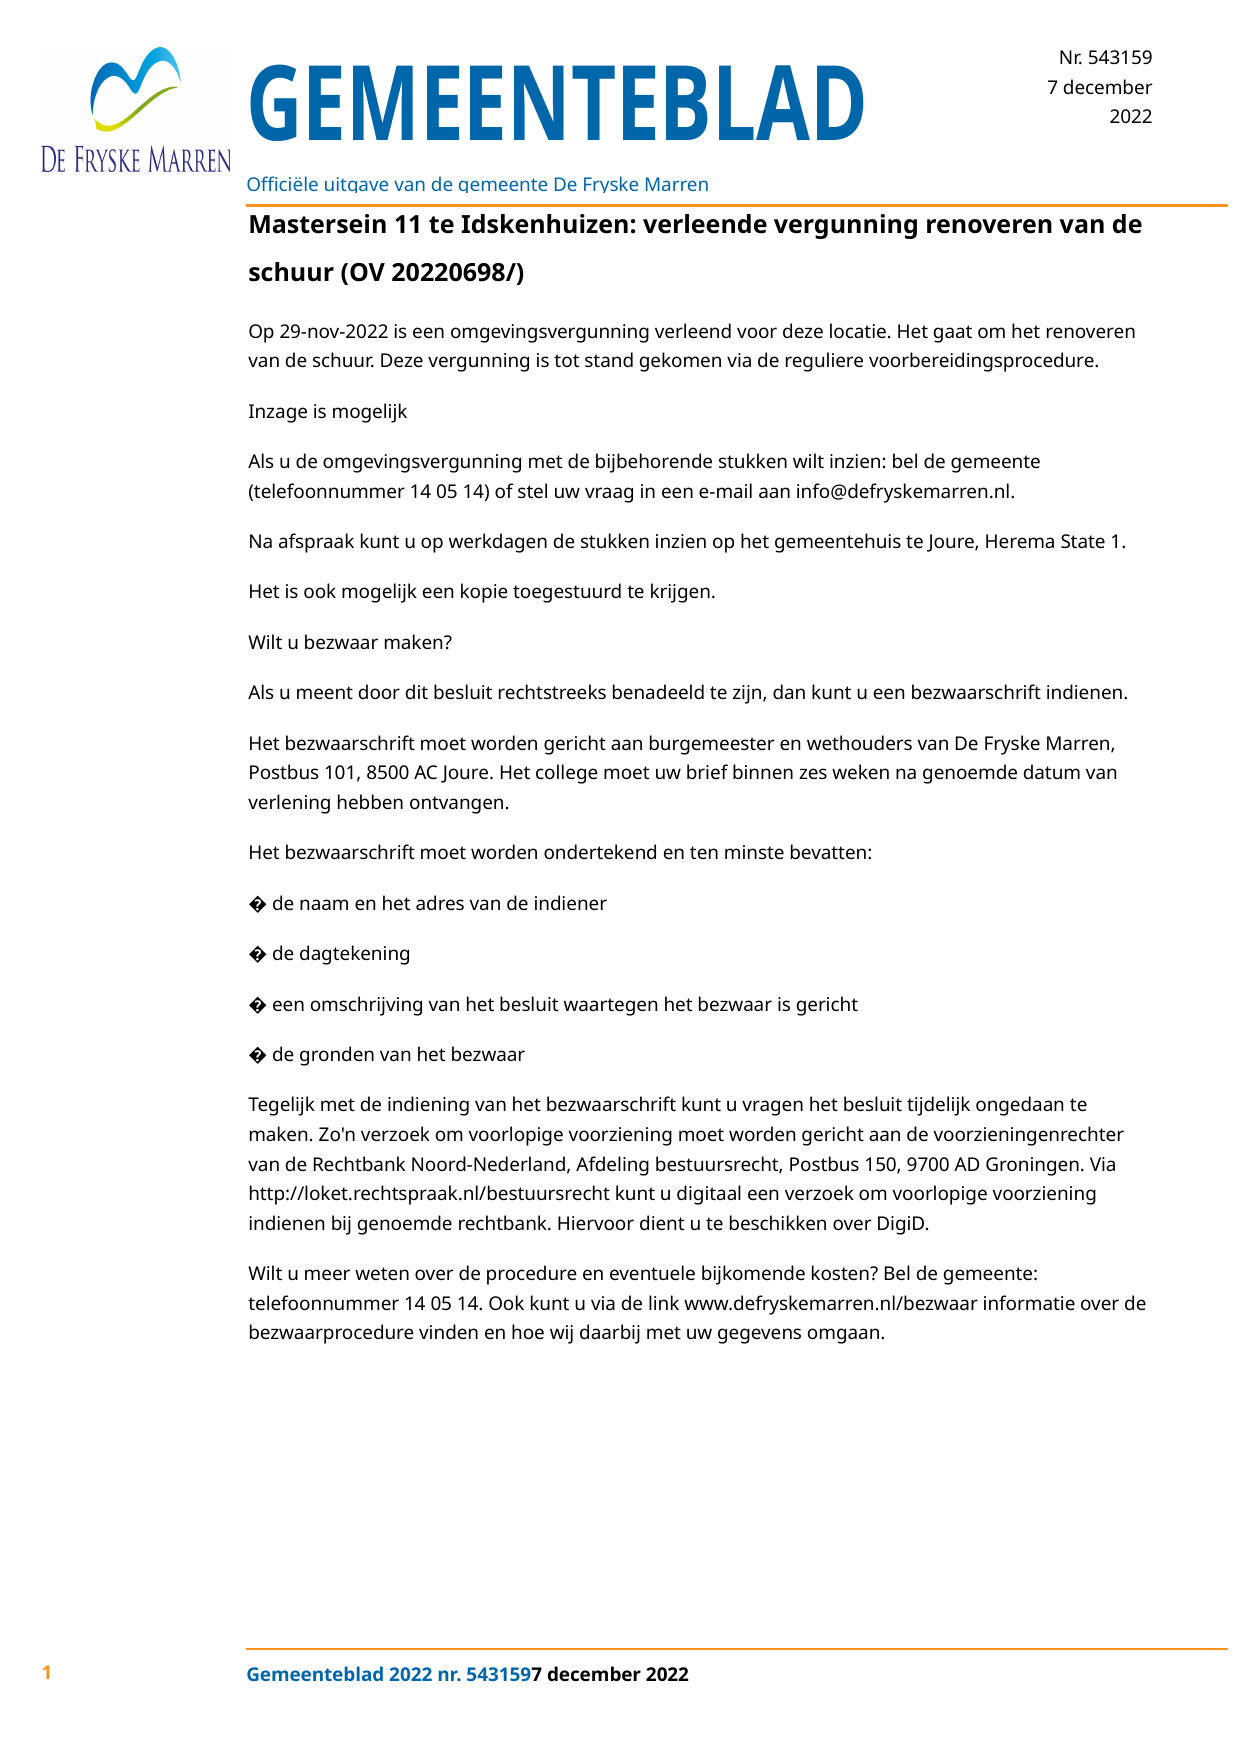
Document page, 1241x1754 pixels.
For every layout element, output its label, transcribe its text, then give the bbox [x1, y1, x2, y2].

text � de gronden van het bezwaar [248, 1041, 1152, 1067]
picture [41, 47, 231, 172]
text Na afspraak kunt u op werkdagen de stukken inzien op het gemeentehuis te Joure, Herema State 1. [248, 528, 1152, 554]
text Wilt u bezwaar maken? [248, 629, 1152, 655]
text Het bezwaarschrift moet worden ondertekend en ten minste bevatten: [248, 839, 1152, 865]
text Het is ook mogelijk een kopie toegestuurd te krijgen. [248, 579, 1152, 604]
text Tegelijk met de indiening van het bezwaarschrift kunt u vragen het besluit tijdelijk ongedaan te maken. Zo'n verzoek om voorlopige voorziening moet worden gericht aan de voorzieningenrechter van de Rechtbank Noord-Nederland, Afdeling bestuursrecht, Postbus 150, 9700 AD Groningen. Via http://loket.rechtspraak.nl/bestuursrecht kunt u digitaal een verzoek om voorlopige voorziening indienen bij genoemde rechtbank. Hiervoor dient u te beschikken over DigiD. [248, 1092, 1152, 1236]
text Als u meent door dit besluit rechtstreeks benadeeld te zijn, dan kunt u een bezwaarschrift indienen. [248, 679, 1152, 705]
text � de dagtekening [248, 940, 1152, 966]
text Mastersein 11 te Idskenhuizen: verleende vergunning renoveren van de schuur (OV 20220698/) [248, 207, 1152, 288]
text � een omschrijving van het besluit waartegen het bezwaar is gericht [248, 991, 1152, 1017]
text Het bezwaarschrift moet worden gericht aan burgemeester en wethouders van De Fryske Marren, Postbus 101, 8500 AC Joure. Het college moet uw brief binnen zes weken na genoemde datum van verlening hebben ontvangen. [248, 730, 1152, 815]
text Inzage is mogelijk [248, 398, 1152, 424]
text Wilt u meer weten over de procedure en eventuele bijkomende kosten? Bel de gemeente: telefoonnummer 14 05 14. Ook kunt u via de link www.defryskemarren.nl/bezwaar informatie over de bezwaarprocedure vinden en hoe wij daarbij met uw gegevens omgaan. [248, 1260, 1152, 1345]
text � de naam en het adres van de indiener [248, 890, 1152, 916]
text Als u de omgevingsvergunning met de bijbehorende stukken wilt inzien: bel de gemeente (telefoonnummer 14 05 14) of stel uw vraag in een e-mail aan info@defryskemarren.nl. [248, 448, 1152, 504]
text Op 29-nov-2022 is een omgevingsvergunning verleend voor deze locatie. Het gaat om het renoveren van de schuur. Deze vergunning is tot stand gekomen via de reguliere voorbereidingsprocedure. [248, 318, 1152, 373]
